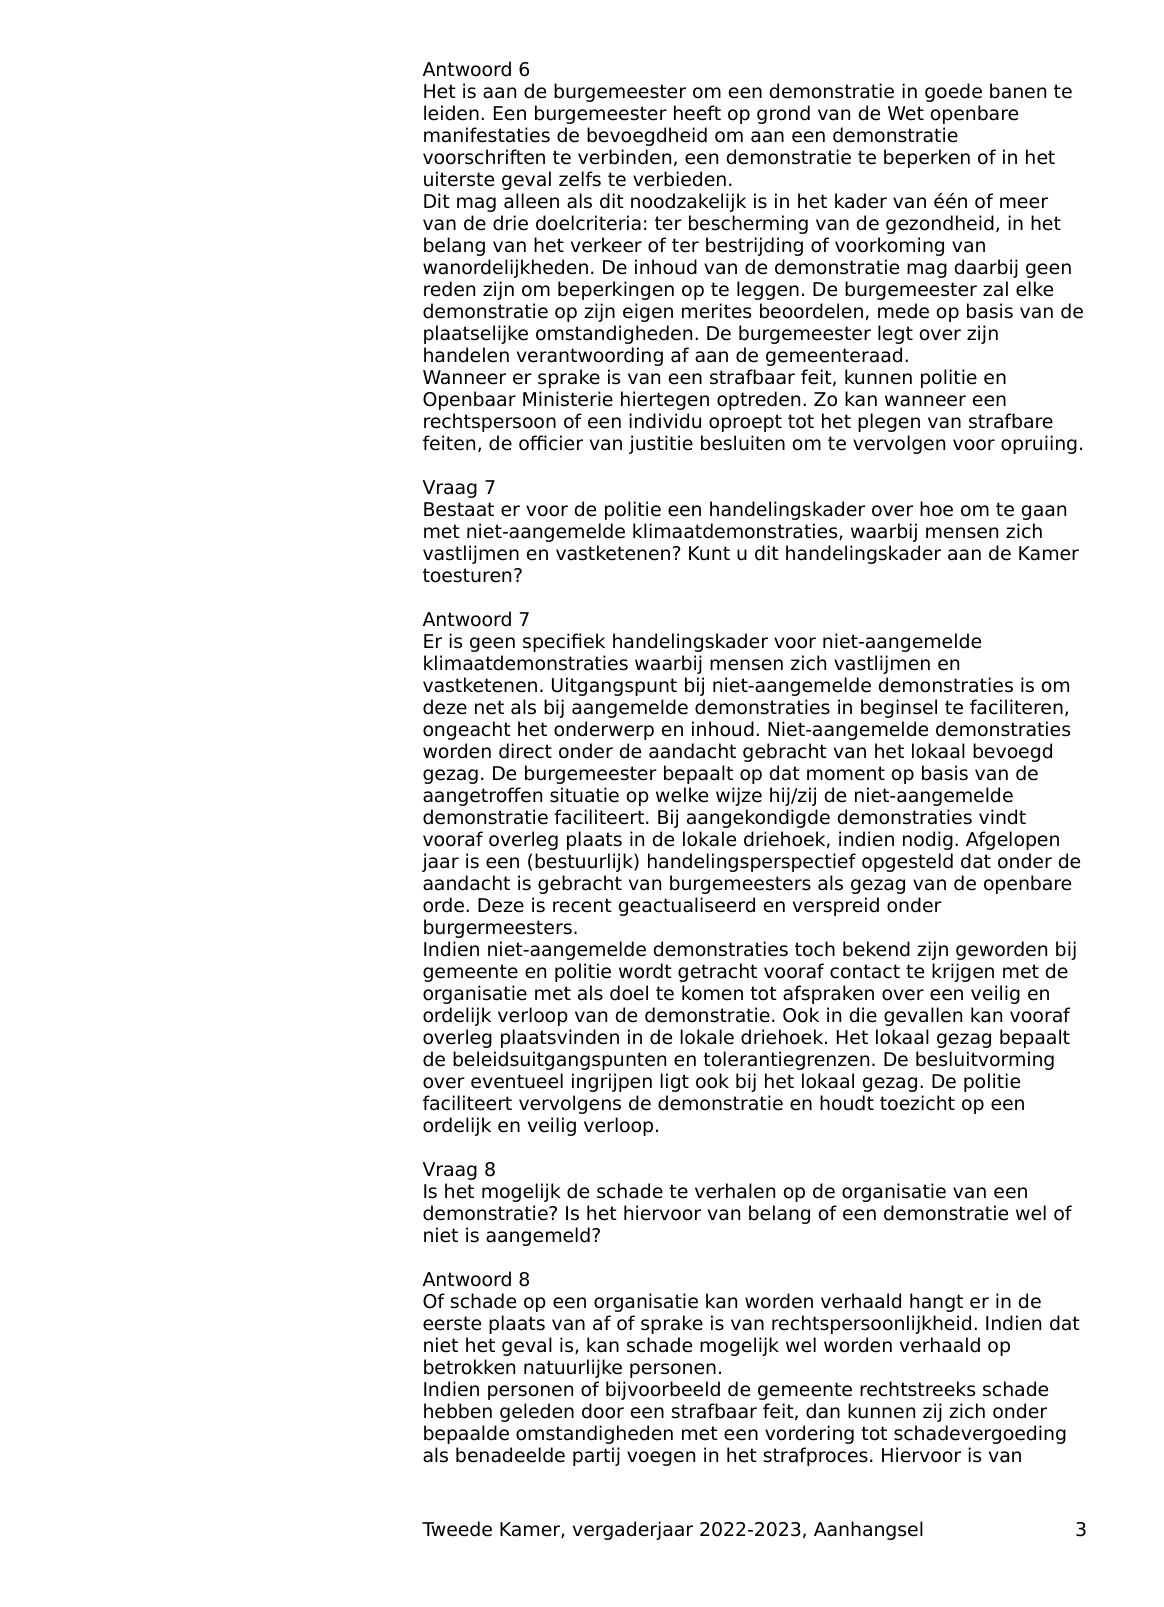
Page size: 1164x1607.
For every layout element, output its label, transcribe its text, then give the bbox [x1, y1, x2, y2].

text Is het mogelijk de schade te verhalen op de organisatie van een demonstratie? Is het hiervoor van belang of een demonstratie wel of niet is aangemeld? [422, 1181, 1087, 1247]
text Vraag 8 [422, 1159, 1087, 1181]
text Indien personen of bijvoorbeeld de gemeente rechtstreeks schade hebben geleden door een strafbaar feit, dan kunnen zij zich onder bepaalde omstandigheden met een vordering tot schadevergoeding als benadeelde partij voegen in het strafproces. Hiervoor is van [422, 1379, 1087, 1467]
text Antwoord 6 [422, 59, 1087, 81]
text Het is aan de burgemeester om een demonstratie in goede banen te leiden. Een burgemeester heeft op grond van de Wet openbare manifestaties de bevoegdheid om aan een demonstratie voorschriften te verbinden, een demonstratie te beperken of in het uiterste geval zelfs te verbieden. [422, 81, 1087, 191]
text Of schade op een organisatie kan worden verhaald hangt er in de eerste plaats van af of sprake is van rechtspersoonlijkheid. Indien dat niet het geval is, kan schade mogelijk wel worden verhaald op betrokken natuurlijke personen. [422, 1291, 1087, 1379]
text Bestaat er voor de politie een handelingskader over hoe om te gaan met niet-aangemelde klimaatdemonstraties, waarbij mensen zich vastlijmen en vastketenen? Kunt u dit handelingskader aan de Kamer toesturen? [422, 499, 1087, 587]
text Er is geen specifiek handelingskader voor niet-aangemelde klimaatdemonstraties waarbij mensen zich vastlijmen en vastketenen. Uitgangspunt bij niet-aangemelde demonstraties is om deze net als bij aangemelde demonstraties in beginsel te faciliteren, ongeacht het onderwerp en inhoud. Niet-aangemelde demonstraties worden direct onder de aandacht gebracht van het lokaal bevoegd gezag. De burgemeester bepaalt op dat moment op basis van de aangetroffen situatie op welke wijze hij/zij de niet-aangemelde demonstratie faciliteert. Bij aangekondigde demonstraties vindt vooraf overleg plaats in de lokale driehoek, indien nodig. Afgelopen jaar is een (bestuurlijk) handelingsperspectief opgesteld dat onder de aandacht is gebracht van burgemeesters als gezag van de openbare orde. Deze is recent geactualiseerd en verspreid onder burgermeesters. [422, 631, 1087, 939]
text Dit mag alleen als dit noodzakelijk is in het kader van één of meer van de drie doelcriteria: ter bescherming van de gezondheid, in het belang van het verkeer of ter bestrijding of voorkoming van wanordelijkheden. De inhoud van de demonstratie mag daarbij geen reden zijn om beperkingen op te leggen. De burgemeester zal elke demonstratie op zijn eigen merites beoordelen, mede op basis van de plaatselijke omstandigheden. De burgemeester legt over zijn handelen verantwoording af aan de gemeenteraad. [422, 191, 1087, 367]
text Indien niet-aangemelde demonstraties toch bekend zijn geworden bij gemeente en politie wordt getracht vooraf contact te krijgen met de organisatie met als doel te komen tot afspraken over een veilig en ordelijk verloop van de demonstratie. Ook in die gevallen kan vooraf overleg plaatsvinden in de lokale driehoek. Het lokaal gezag bepaalt de beleidsuitgangspunten en tolerantiegrenzen. De besluitvorming over eventueel ingrijpen ligt ook bij het lokaal gezag. De politie faciliteert vervolgens de demonstratie en houdt toezicht op een ordelijk en veilig verloop. [422, 939, 1087, 1136]
text Antwoord 7 [422, 609, 1087, 631]
text Wanneer er sprake is van een strafbaar feit, kunnen politie en Openbaar Ministerie hiertegen optreden. Zo kan wanneer een rechtspersoon of een individu oproept tot het plegen van strafbare feiten, de officier van justitie besluiten om te vervolgen voor opruiing. [422, 367, 1087, 455]
text Vraag 7 [422, 477, 1087, 499]
text Antwoord 8 [422, 1269, 1087, 1291]
